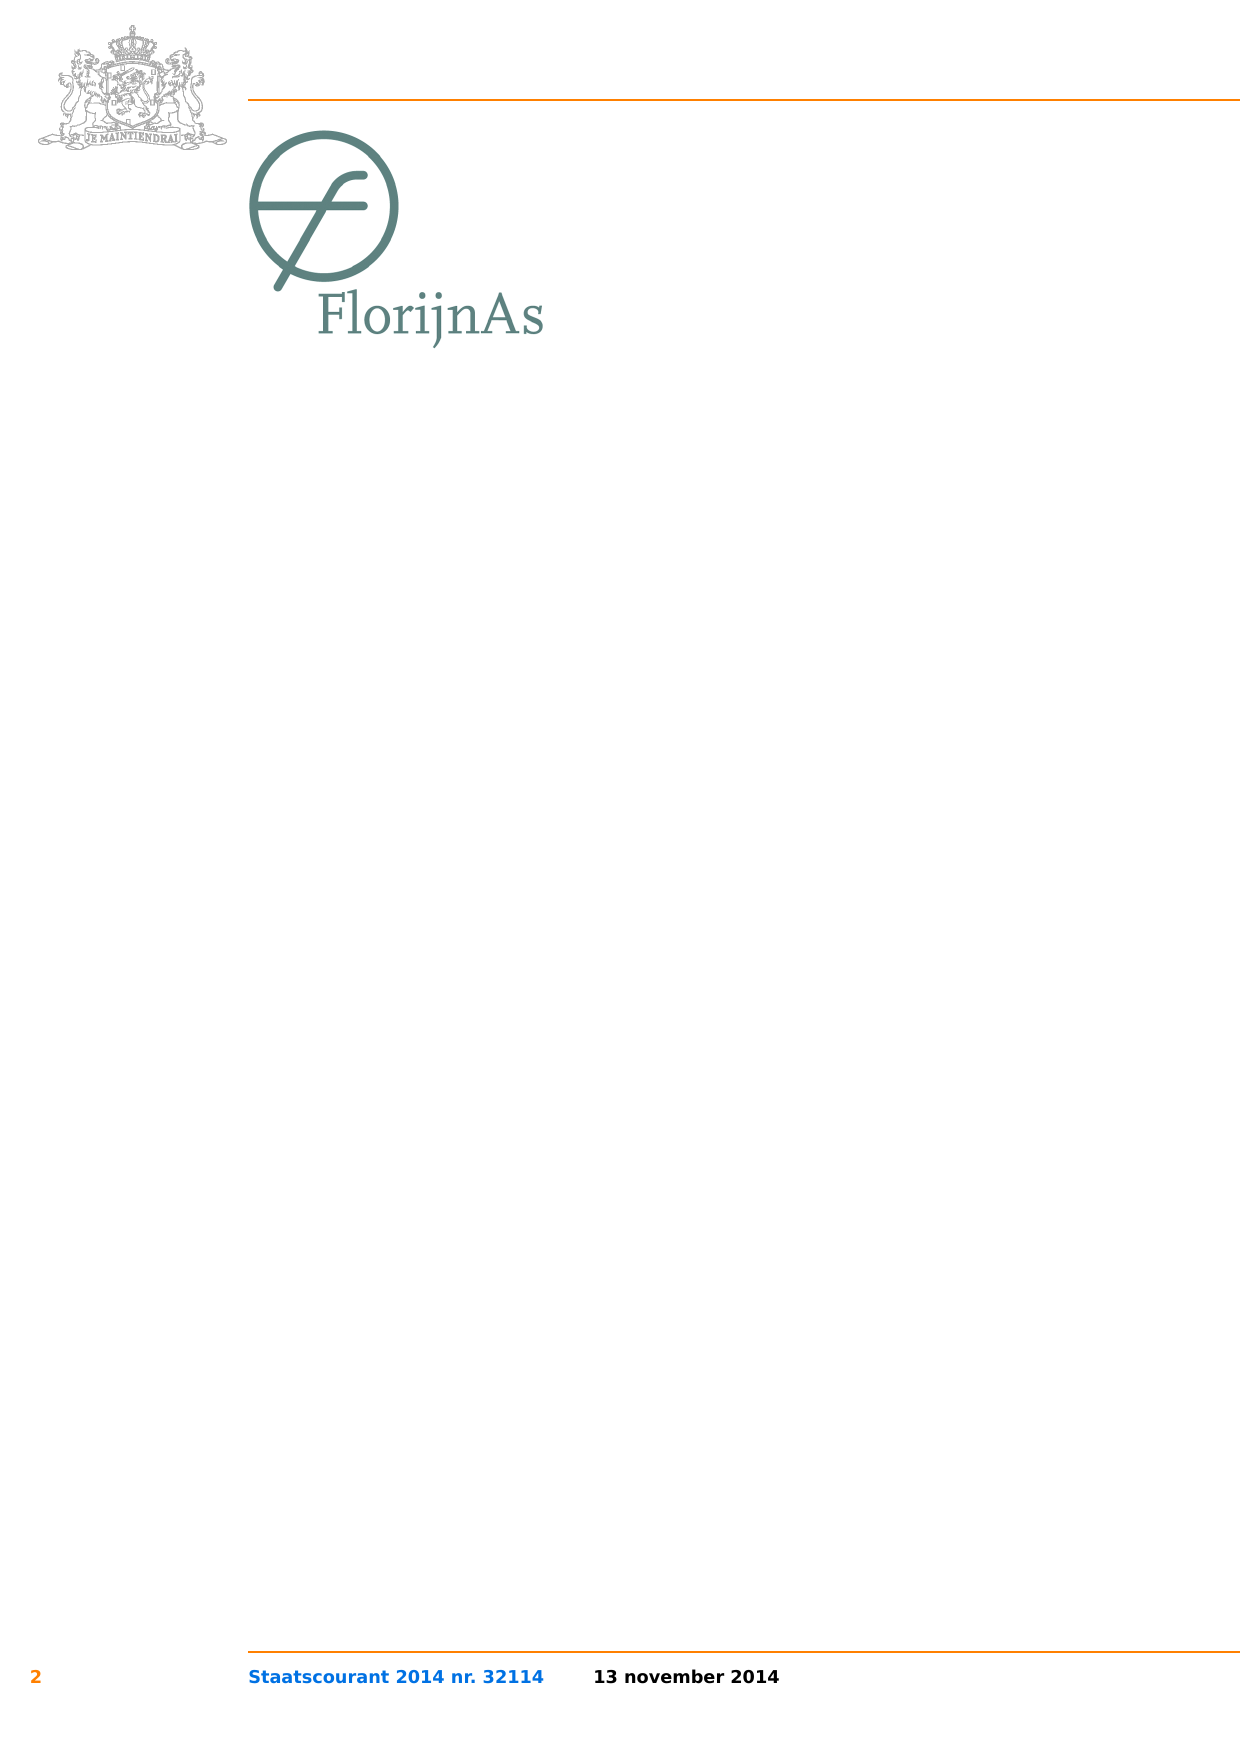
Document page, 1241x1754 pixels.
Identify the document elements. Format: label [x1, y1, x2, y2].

picture [38, 25, 227, 150]
picture [248, 130, 544, 349]
